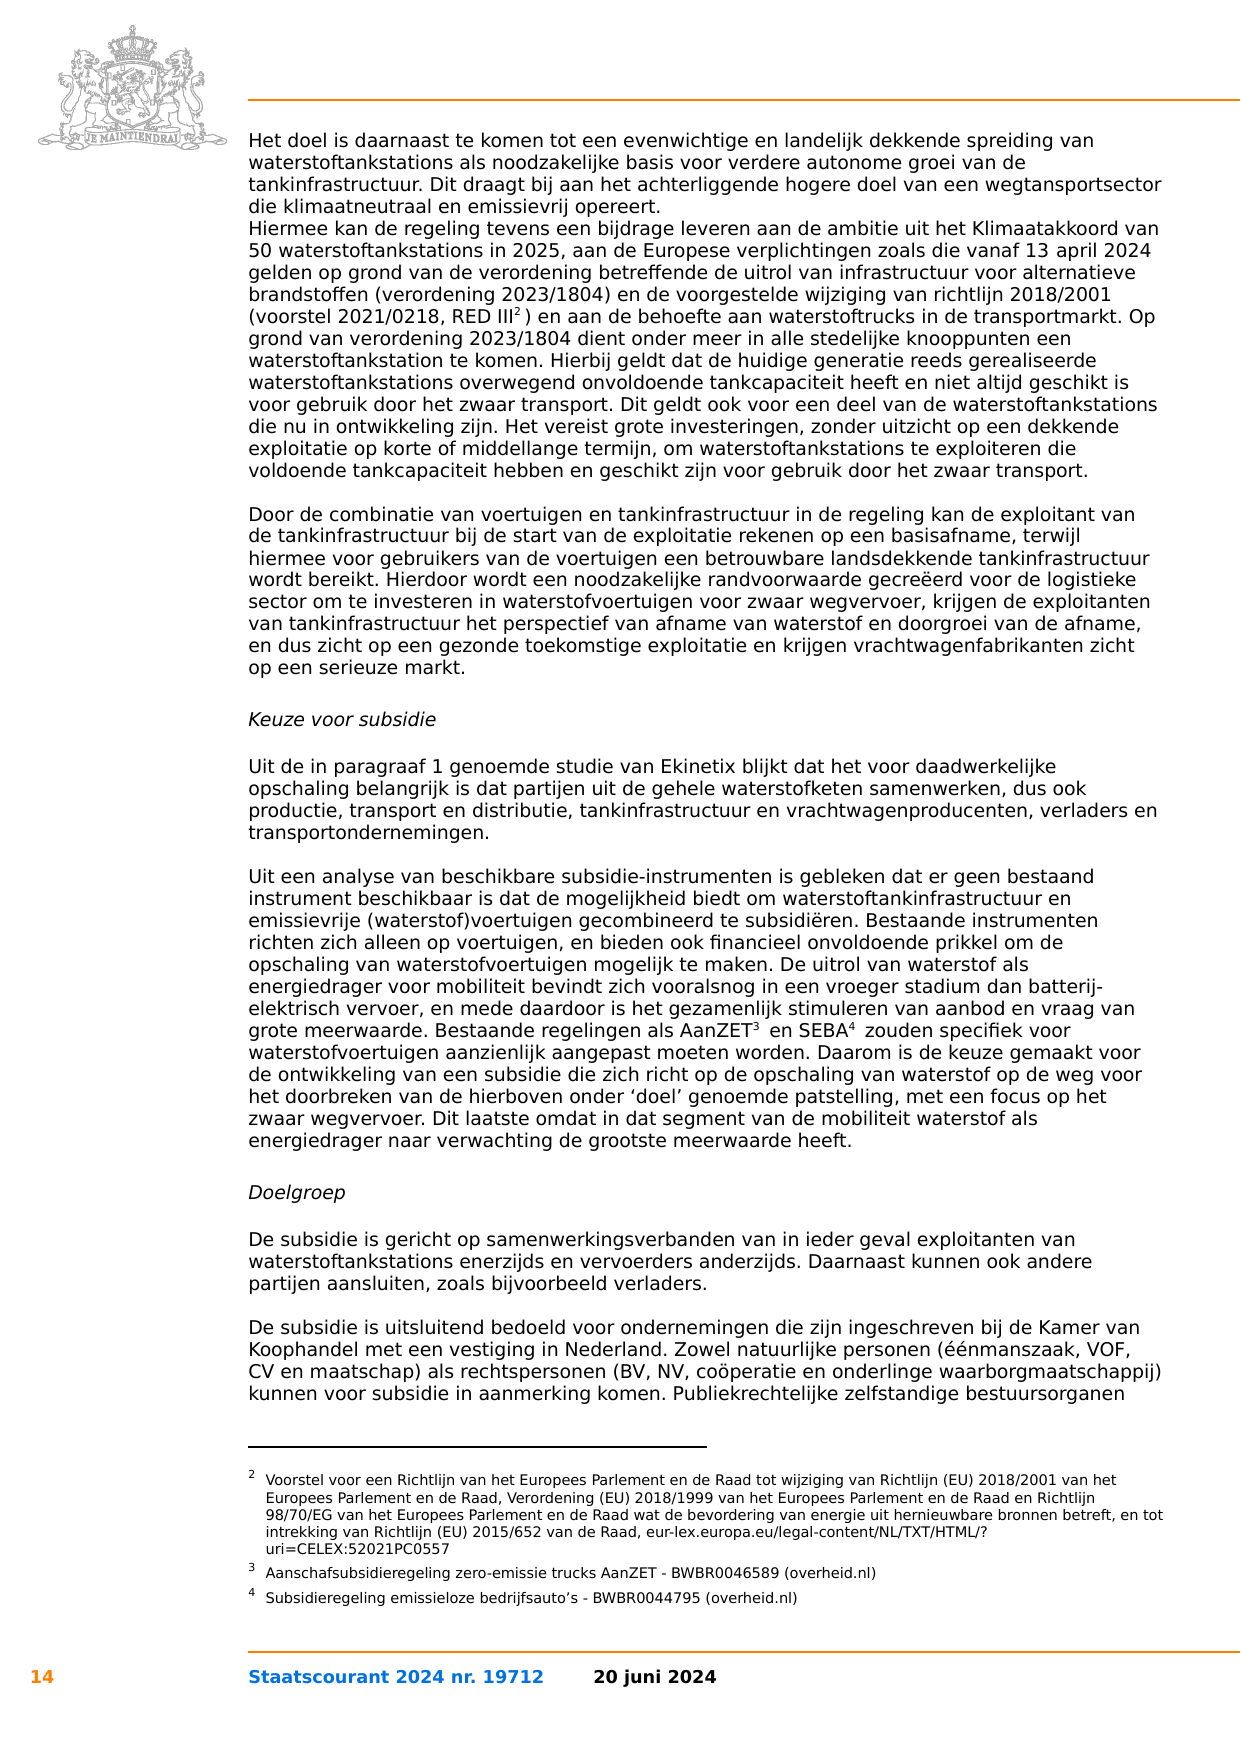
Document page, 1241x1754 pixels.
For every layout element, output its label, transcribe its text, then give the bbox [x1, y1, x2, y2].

text Het doel is daarnaast te komen tot een evenwichtige en landelijk dekkende spreiding van waterstoftankstations als noodzakelijke basis voor verdere autonome groei van de tankinfrastructuur. Dit draagt bij aan het achterliggende hogere doel van een wegtansportsector die klimaatneutraal en emissievrij opereert. [248, 130, 1163, 218]
text Hiermee kan de regeling tevens een bijdrage leveren aan de ambitie uit het Klimaatakkoord van 50 waterstoftankstations in 2025, aan de Europese verplichtingen zoals die vanaf 13 april 2024 gelden op grond van de verordening betreffende de uitrol van infrastructuur voor alternatieve brandstoffen (verordening 2023/1804) en de voorgestelde wijziging van richtlijn 2018/2001 (voorstel 2021/0218, RED III) en aan de behoefte aan waterstoftrucks in de transportmarkt. Op grond van verordening 2023/1804 dient onder meer in alle stedelijke knooppunten een waterstoftankstation te komen. Hierbij geldt dat de huidige generatie reeds gerealiseerde waterstoftankstations overwegend onvoldoende tankcapaciteit heeft en niet altijd geschikt is voor gebruik door het zwaar transport. Dit geldt ook voor een deel van de waterstoftankstations die nu in ontwikkeling zijn. Het vereist grote investeringen, zonder uitzicht op een dekkende exploitatie op korte of middellange termijn, om waterstoftankstations te exploiteren die voldoende tankcapaciteit hebben en geschikt zijn voor gebruik door het zwaar transport. [248, 218, 1163, 482]
text Door de combinatie van voertuigen en tankinfrastructuur in de regeling kan de exploitant van de tankinfrastructuur bij de start van de exploitatie rekenen op een basisafname, terwijl hiermee voor gebruikers van de voertuigen een betrouwbare landsdekkende tankinfrastructuur wordt bereikt. Hierdoor wordt een noodzakelijke randvoorwaarde gecreëerd voor de logistieke sector om te investeren in waterstofvoertuigen voor zwaar wegvervoer, krijgen de exploitanten van tankinfrastructuur het perspectief van afname van waterstof en doorgroei van de afname, en dus zicht op een gezonde toekomstige exploitatie en krijgen vrachtwagenfabrikanten zicht op een serieuze markt. [248, 503, 1163, 679]
text De subsidie is uitsluitend bedoeld voor ondernemingen die zijn ingeschreven bij de Kamer van Koophandel met een vestiging in Nederland. Zowel natuurlijke personen (éénmanszaak, VOF, CV en maatschap) als rechtspersonen (BV, NV, coöperatie en onderlinge waarborgmaatschappij) kunnen voor subsidie in aanmerking komen. Publiekrechtelijke zelfstandige bestuursorganen [248, 1317, 1163, 1404]
subtitle Keuze voor subsidie [248, 709, 1163, 731]
picture [38, 25, 227, 150]
text Uit een analyse van beschikbare subsidie-instrumenten is gebleken dat er geen bestaand instrument beschikbaar is dat de mogelijkheid biedt om waterstoftankinfrastructuur en emissievrije (waterstof)voertuigen gecombineerd te subsidiëren. Bestaande instrumenten richten zich alleen op voertuigen, en bieden ook financieel onvoldoende prikkel om de opschaling van waterstofvoertuigen mogelijk te maken. De uitrol van waterstof als energiedrager voor mobiliteit bevindt zich vooralsnog in een vroeger stadium dan batterij-elektrisch vervoer, en mede daardoor is het gezamenlijk stimuleren van aanbod en vraag van grote meerwaarde. Bestaande regelingen als AanZET en SEBA zouden specifiek voor waterstofvoertuigen aanzienlijk aangepast moeten worden. Daarom is de keuze gemaakt voor de ontwikkeling van een subsidie die zich richt op de opschaling van waterstof op de weg voor het doorbreken van de hierboven onder ‘doel’ genoemde patstelling, met een focus op het zwaar wegvervoer. Dit laatste omdat in dat segment van de mobiliteit waterstof als energiedrager naar verwachting de grootste meerwaarde heeft. [248, 866, 1163, 1152]
text Aanschafsubsidieregeling zero-emissie trucks AanZET - BWBR0046589 (overheid.nl) [248, 1561, 1163, 1583]
text Subsidieregeling emissieloze bedrijfsauto’s - BWBR0044795 (overheid.nl) [248, 1586, 1163, 1608]
text Voorstel voor een Richtlijn van het Europees Parlement en de Raad tot wijziging van Richtlijn (EU) 2018/2001 van het Europees Parlement en de Raad, Verordening (EU) 2018/1999 van het Europees Parlement en de Raad en Richtlijn 98/70/EG van het Europees Parlement en de Raad wat de bevordering van energie uit hernieuwbare bronnen betreft, en tot intrekking van Richtlijn (EU) 2015/652 van de Raad, eur-lex.europa.eu/legal-content/NL/TXT/HTML/?uri=CELEX:52021PC0557 [248, 1468, 1163, 1558]
text De subsidie is gericht op samenwerkingsverbanden van in ieder geval exploitanten van waterstoftankstations enerzijds en vervoerders anderzijds. Daarnaast kunnen ook andere partijen aansluiten, zoals bijvoorbeeld verladers. [248, 1229, 1163, 1295]
subtitle Doelgroep [248, 1182, 1163, 1204]
text Uit de in paragraaf 1 genoemde studie van Ekinetix blijkt dat het voor daadwerkelijke opschaling belangrijk is dat partijen uit de gehele waterstofketen samenwerken, dus ook productie, transport en distributie, tankinfrastructuur en vrachtwagenproducenten, verladers en transportondernemingen. [248, 756, 1163, 844]
